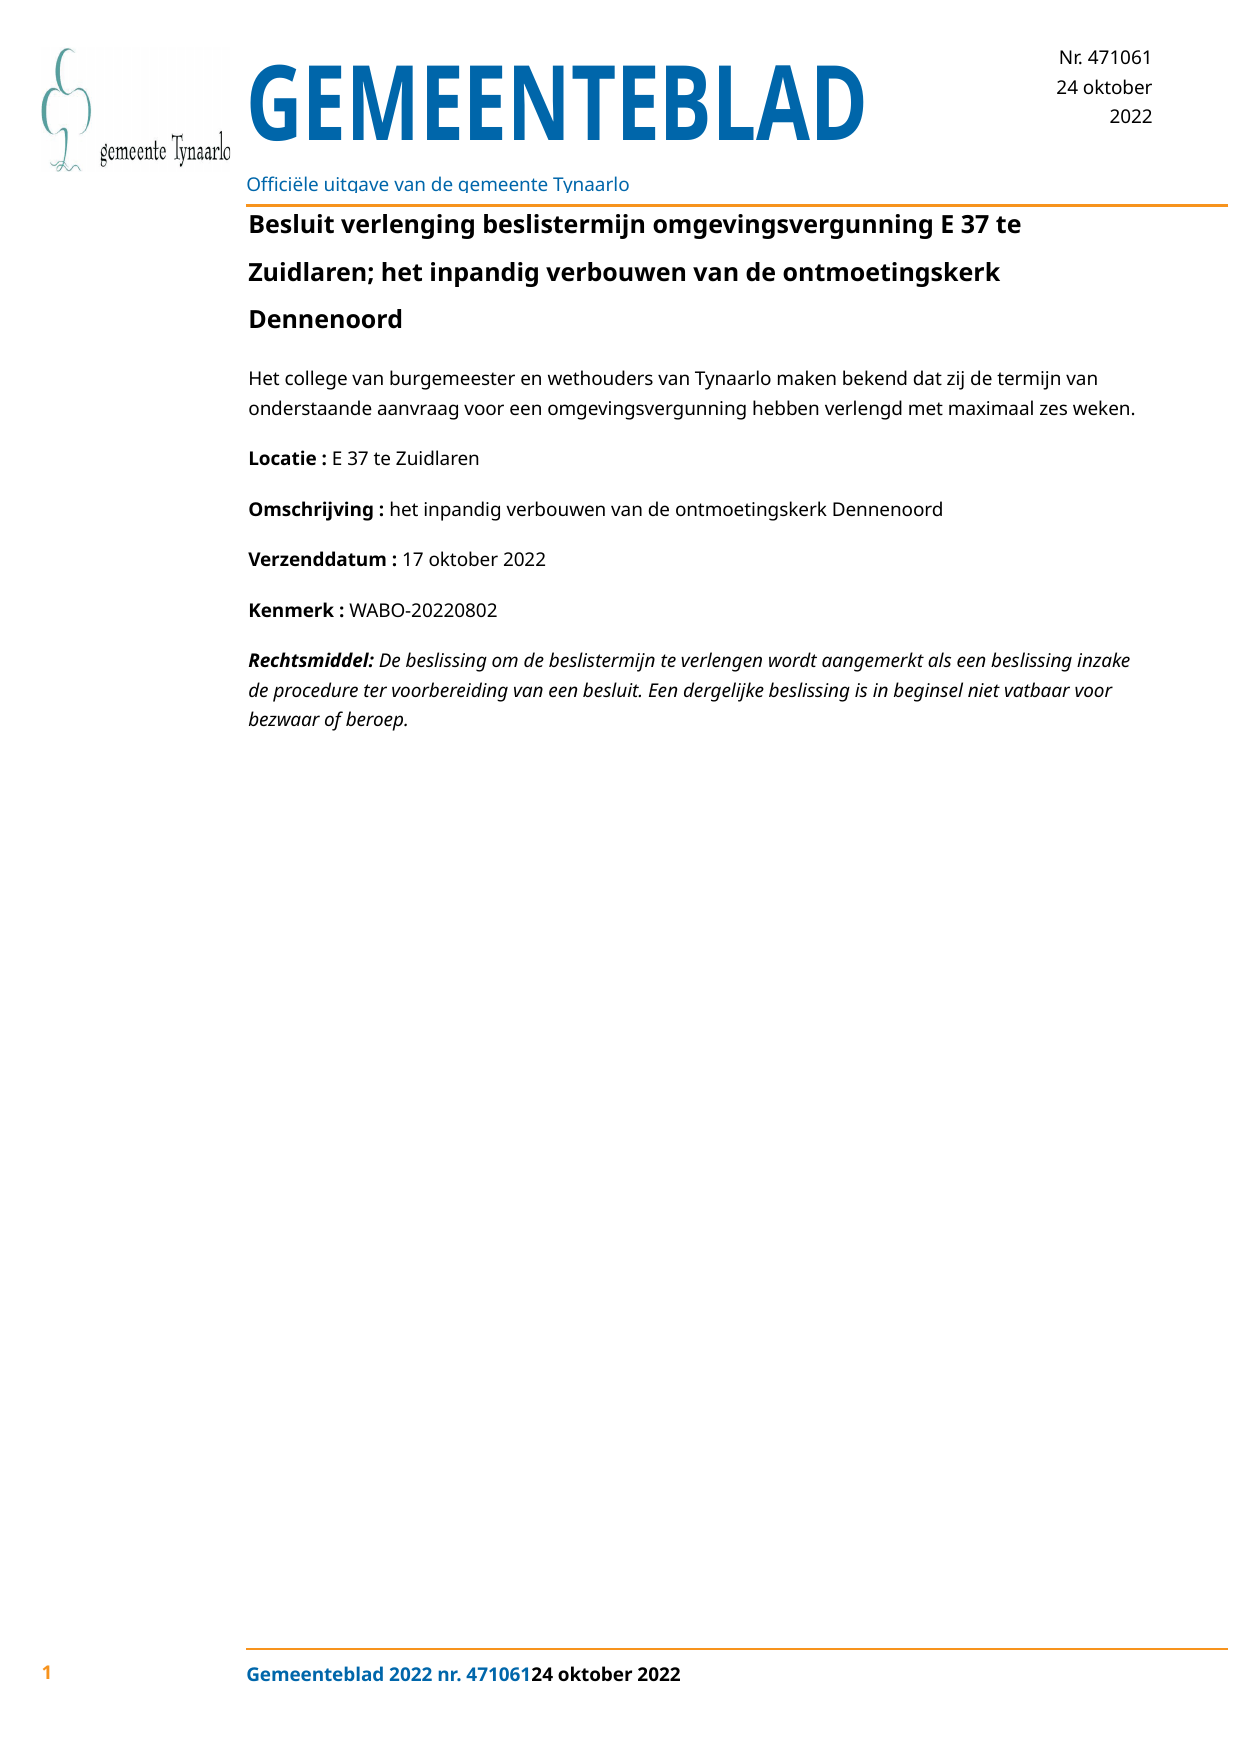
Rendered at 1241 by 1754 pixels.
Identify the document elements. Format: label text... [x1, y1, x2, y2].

text Kenmerk : WABO-20220802 [248, 597, 1152, 622]
text Omschrijving : het inpandig verbouwen van de ontmoetingskerk Dennenoord [248, 496, 1152, 522]
picture [41, 47, 231, 172]
text Besluit verlenging beslistermijn omgevingsvergunning E 37 te Zuidlaren; het inpandig verbouwen van de ontmoetingskerk Dennenoord [248, 207, 1152, 336]
text Verzenddatum : 17 oktober 2022 [248, 546, 1152, 572]
text Rechtsmiddel: De beslissing om de beslistermijn te verlengen wordt aangemerkt als een beslissing inzake de procedure ter voorbereiding van een besluit. Een dergelijke beslissing is in beginsel niet vatbaar voor bezwaar of beroep. [248, 647, 1152, 732]
text Het college van burgemeester en wethouders van Tynaarlo maken bekend dat zij de termijn van onderstaande aanvraag voor een omgevingsvergunning hebben verlengd met maximaal zes weken. [248, 366, 1152, 421]
text Locatie : E 37 te Zuidlaren [248, 446, 1152, 471]
